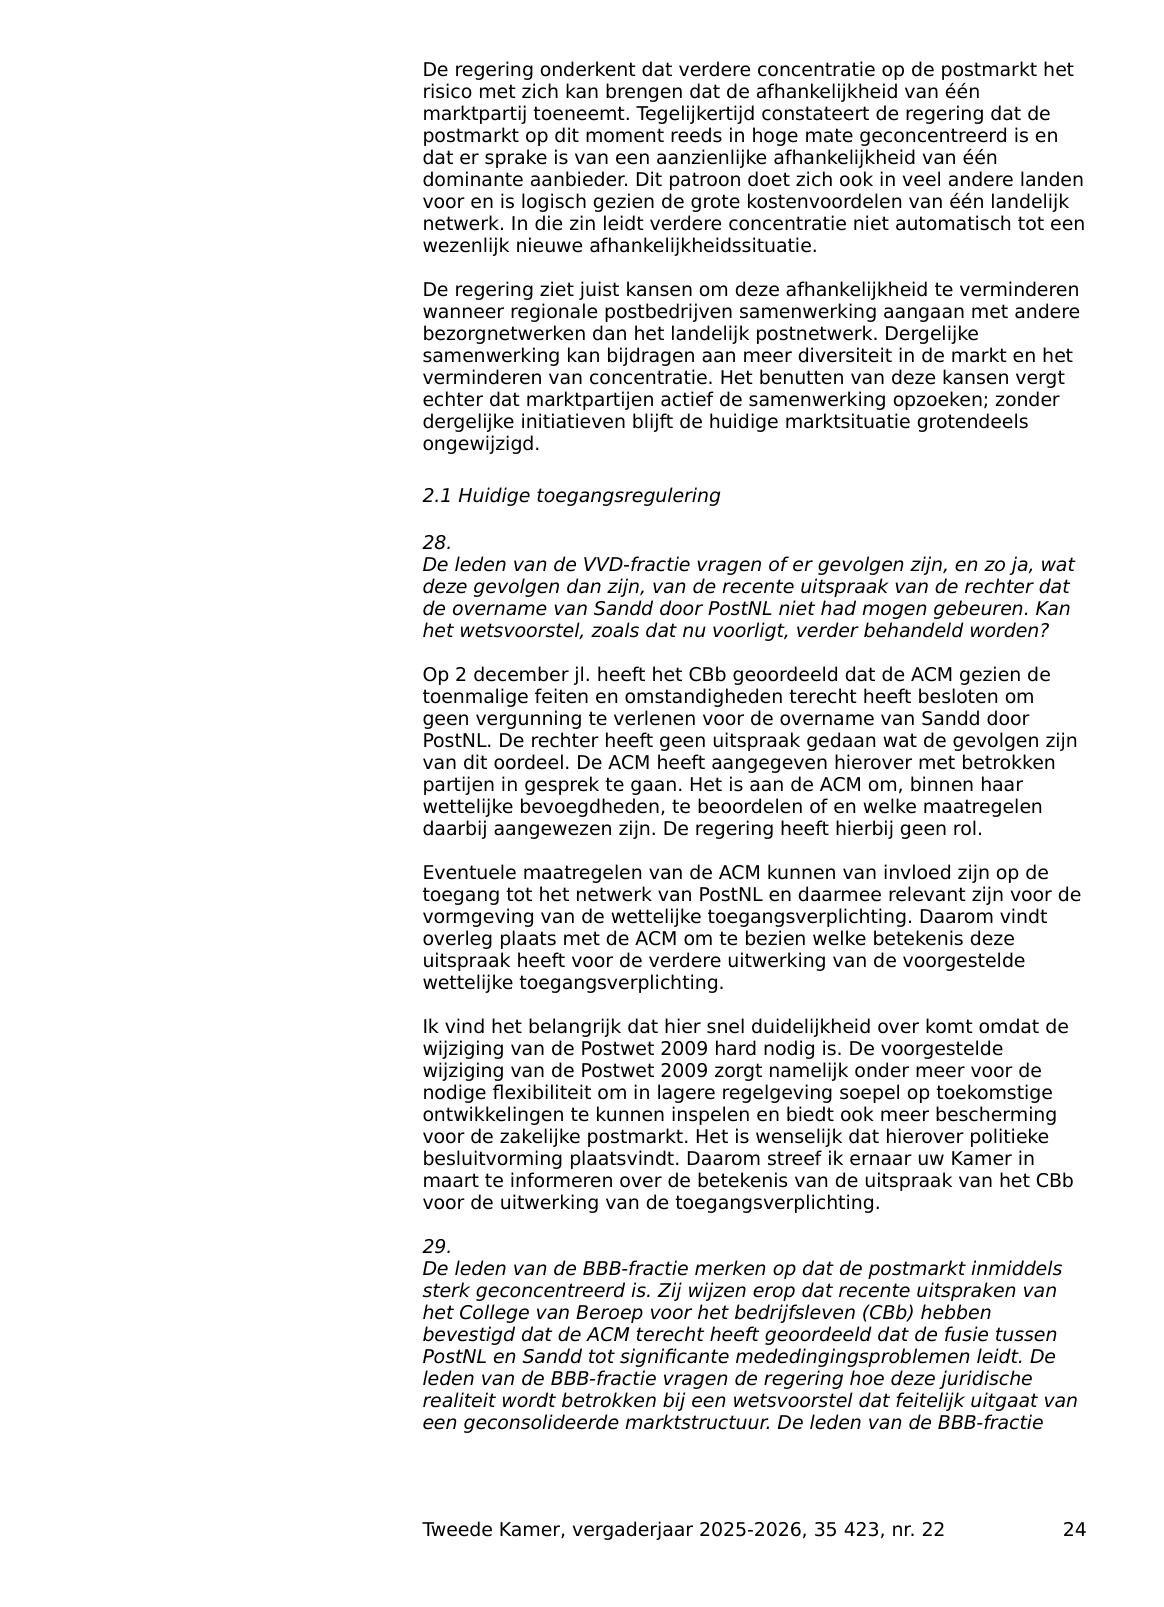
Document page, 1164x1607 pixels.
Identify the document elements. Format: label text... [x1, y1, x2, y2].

text 28. [422, 532, 1087, 554]
text De leden van de BBB-fractie merken op dat de postmarkt inmiddels sterk geconcentreerd is. Zij wijzen erop dat recente uitspraken van het College van Beroep voor het bedrijfsleven (CBb) hebben bevestigd dat de ACM terecht heeft geoordeeld dat de fusie tussen PostNL en Sandd tot significante mededingingsproblemen leidt. De leden van de BBB-fractie vragen de regering hoe deze juridische realiteit wordt betrokken bij een wetsvoorstel dat feitelijk uitgaat van een geconsolideerde marktstructuur. De leden van de BBB-fractie [422, 1258, 1087, 1434]
text Eventuele maatregelen van de ACM kunnen van invloed zijn op de toegang tot het netwerk van PostNL en daarmee relevant zijn voor de vormgeving van de wettelijke toegangsverplichting. Daarom vindt overleg plaats met de ACM om te bezien welke betekenis deze uitspraak heeft voor de verdere uitwerking van de voorgestelde wettelijke toegangsverplichting. [422, 862, 1087, 994]
subtitle 2.1 Huidige toegangsregulering [422, 485, 1087, 507]
text Ik vind het belangrijk dat hier snel duidelijkheid over komt omdat de wijziging van de Postwet 2009 hard nodig is. De voorgestelde wijziging van de Postwet 2009 zorgt namelijk onder meer voor de nodige flexibiliteit om in lagere regelgeving soepel op toekomstige ontwikkelingen te kunnen inspelen en biedt ook meer bescherming voor de zakelijke postmarkt. Het is wenselijk dat hierover politieke besluitvorming plaatsvindt. Daarom streef ik ernaar uw Kamer in maart te informeren over de betekenis van de uitspraak van het CBb voor de uitwerking van de toegangsverplichting. [422, 1016, 1087, 1214]
text Op 2 december jl. heeft het CBb geoordeeld dat de ACM gezien de toenmalige feiten en omstandigheden terecht heeft besloten om geen vergunning te verlenen voor de overname van Sandd door PostNL. De rechter heeft geen uitspraak gedaan wat de gevolgen zijn van dit oordeel. De ACM heeft aangegeven hierover met betrokken partijen in gesprek te gaan. Het is aan de ACM om, binnen haar wettelijke bevoegdheden, te beoordelen of en welke maatregelen daarbij aangewezen zijn. De regering heeft hierbij geen rol. [422, 664, 1087, 840]
text De regering onderkent dat verdere concentratie op de postmarkt het risico met zich kan brengen dat de afhankelijkheid van één marktpartij toeneemt. Tegelijkertijd constateert de regering dat de postmarkt op dit moment reeds in hoge mate geconcentreerd is en dat er sprake is van een aanzienlijke afhankelijkheid van één dominante aanbieder. Dit patroon doet zich ook in veel andere landen voor en is logisch gezien de grote kostenvoordelen van één landelijk netwerk. In die zin leidt verdere concentratie niet automatisch tot een wezenlijk nieuwe afhankelijkheidssituatie. [422, 59, 1087, 257]
text 29. [422, 1236, 1087, 1258]
text De regering ziet juist kansen om deze afhankelijkheid te verminderen wanneer regionale postbedrijven samenwerking aangaan met andere bezorgnetwerken dan het landelijk postnetwerk. Dergelijke samenwerking kan bijdragen aan meer diversiteit in de markt en het verminderen van concentratie. Het benutten van deze kansen vergt echter dat marktpartijen actief de samenwerking opzoeken; zonder dergelijke initiatieven blijft de huidige marktsituatie grotendeels ongewijzigd. [422, 279, 1087, 455]
text De leden van de VVD-fractie vragen of er gevolgen zijn, en zo ja, wat deze gevolgen dan zijn, van de recente uitspraak van de rechter dat de overname van Sandd door PostNL niet had mogen gebeuren. Kan het wetsvoorstel, zoals dat nu voorligt, verder behandeld worden? [422, 554, 1087, 642]
